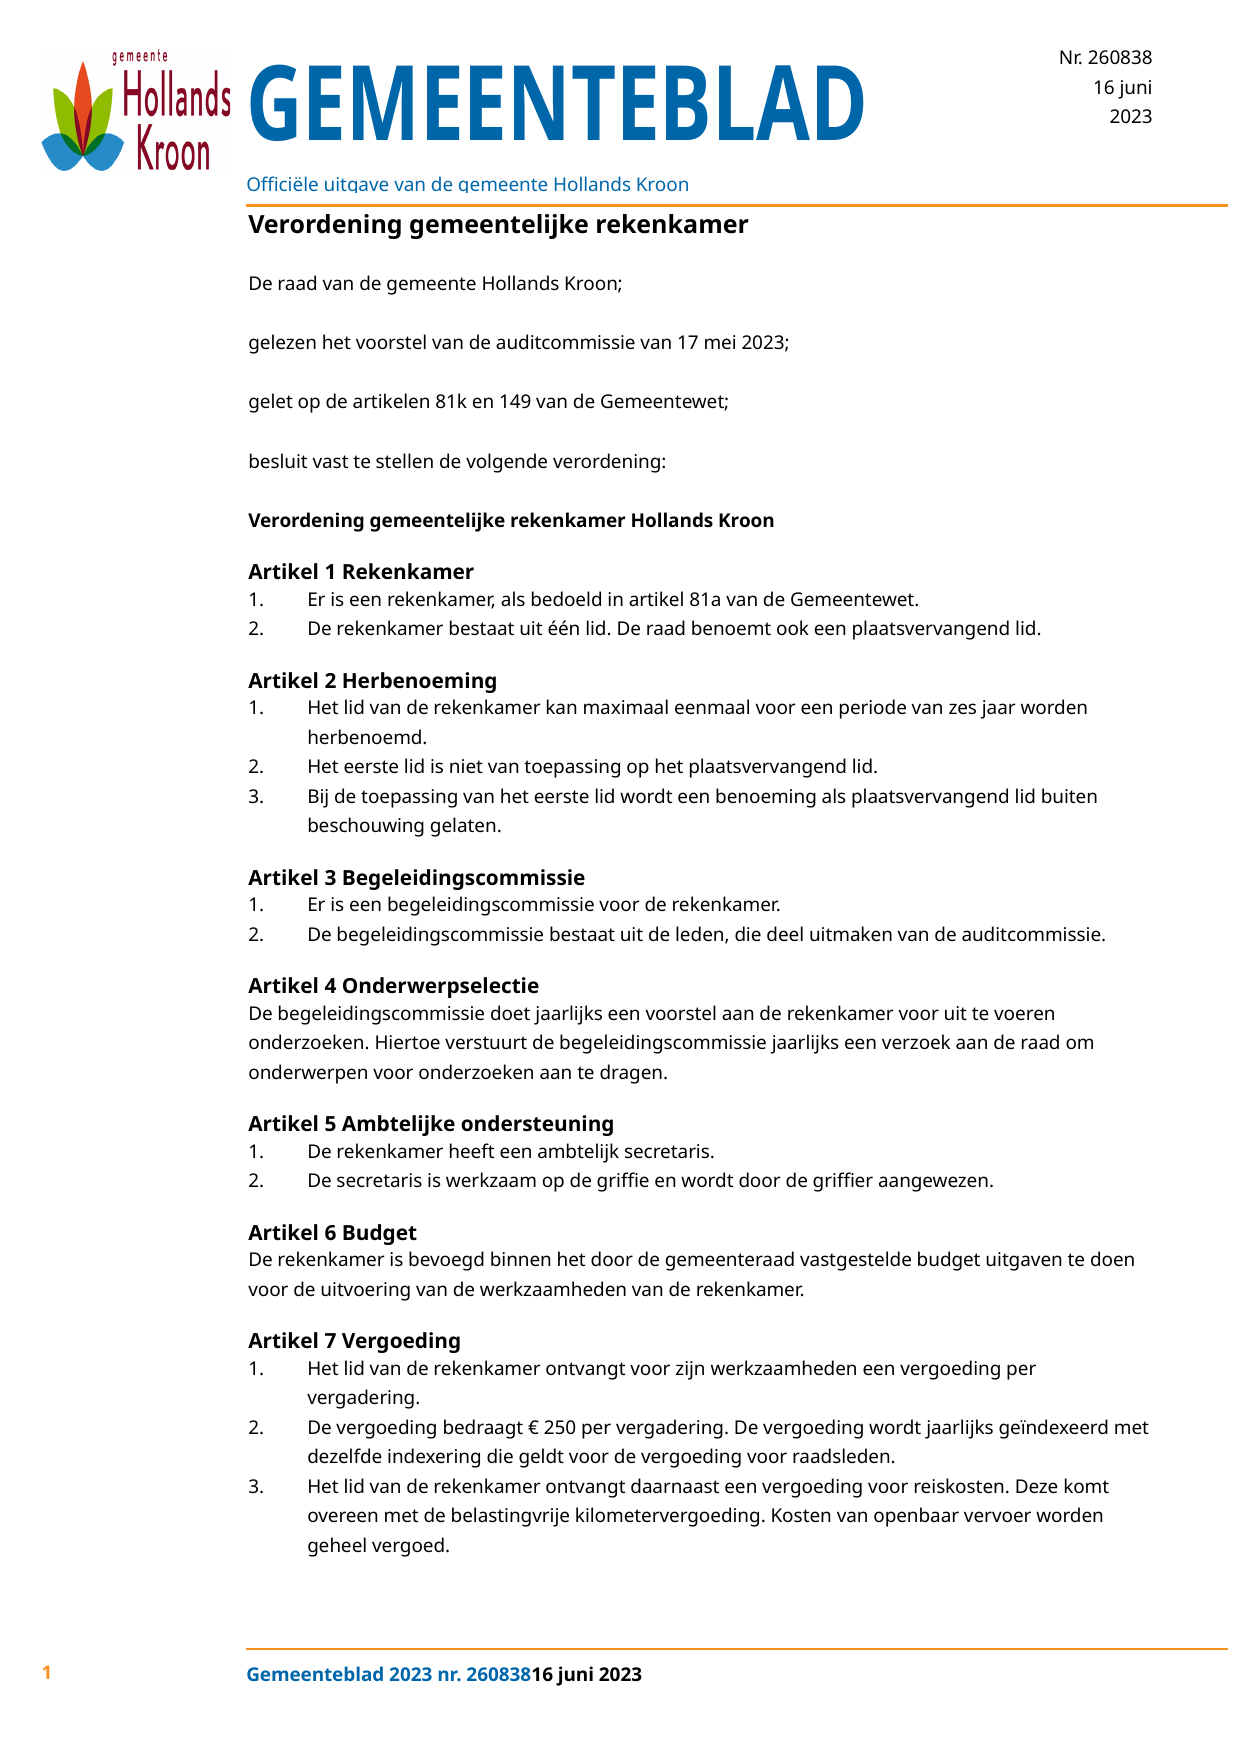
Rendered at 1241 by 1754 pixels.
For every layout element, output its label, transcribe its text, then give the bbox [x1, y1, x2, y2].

text Artikel 5 Ambtelijke ondersteuning [248, 1109, 1152, 1138]
list Het lid van de rekenkamer kan maximaal eenmaal voor een periode van zes jaar worden herbenoemd. [248, 694, 1152, 749]
list Het lid van de rekenkamer ontvangt voor zijn werkzaamheden een vergoeding per vergadering. [248, 1355, 1152, 1410]
list Het lid van de rekenkamer ontvangt daarnaast een vergoeding voor reiskosten. Deze komt overeen met de belastingvrije kilometervergoeding. Kosten van openbaar vervoer worden geheel vergoed. [248, 1473, 1152, 1558]
list Bij de toepassing van het eerste lid wordt een benoeming als plaatsvervangend lid buiten beschouwing gelaten. [248, 783, 1152, 838]
text Artikel 4 Onderwerpselectie [248, 971, 1152, 1000]
text Artikel 1 Rekenkamer [248, 557, 1152, 586]
text besluit vast te stellen de volgende verordening: [248, 448, 1152, 473]
text Verordening gemeentelijke rekenkamer [248, 207, 1152, 241]
list De vergoeding bedraagt € 250 per vergadering. De vergoeding wordt jaarlijks geïndexeerd met dezelfde indexering die geldt voor de vergoeding voor raadsleden. [248, 1414, 1152, 1469]
text Artikel 7 Vergoeding [248, 1326, 1152, 1355]
list De rekenkamer heeft een ambtelijk secretaris. [248, 1138, 1152, 1164]
list Er is een begeleidingscommissie voor de rekenkamer. [248, 891, 1152, 917]
list De secretaris is werkzaam op de griffie en wordt door de griffier aangewezen. [248, 1167, 1152, 1193]
picture [41, 47, 231, 172]
list Er is een rekenkamer, als bedoeld in artikel 81a van de Gemeentewet. [248, 586, 1152, 612]
text Artikel 2 Herbenoeming [248, 666, 1152, 694]
text gelet op de artikelen 81k en 149 van de Gemeentewet; [248, 389, 1152, 414]
list De begeleidingscommissie bestaat uit de leden, die deel uitmaken van de auditcommissie. [248, 921, 1152, 947]
text De rekenkamer is bevoegd binnen het door de gemeenteraad vastgestelde budget uitgaven te doen voor de uitvoering van de werkzaamheden van de rekenkamer. [248, 1246, 1152, 1302]
text De raad van de gemeente Hollands Kroon; [248, 270, 1152, 296]
text De begeleidingscommissie doet jaarlijks een voorstel aan de rekenkamer voor uit te voeren onderzoeken. Hiertoe verstuurt de begeleidingscommissie jaarlijks een verzoek aan de raad om onderwerpen voor onderzoeken aan te dragen. [248, 1000, 1152, 1085]
text Artikel 3 Begeleidingscommissie [248, 863, 1152, 891]
text Verordening gemeentelijke rekenkamer Hollands Kroon [248, 507, 1152, 533]
list De rekenkamer bestaat uit één lid. De raad benoemt ook een plaatsvervangend lid. [248, 615, 1152, 641]
list Het eerste lid is niet van toepassing op het plaatsvervangend lid. [248, 753, 1152, 779]
text gelezen het voorstel van de auditcommissie van 17 mei 2023; [248, 329, 1152, 355]
text Artikel 6 Budget [248, 1218, 1152, 1246]
